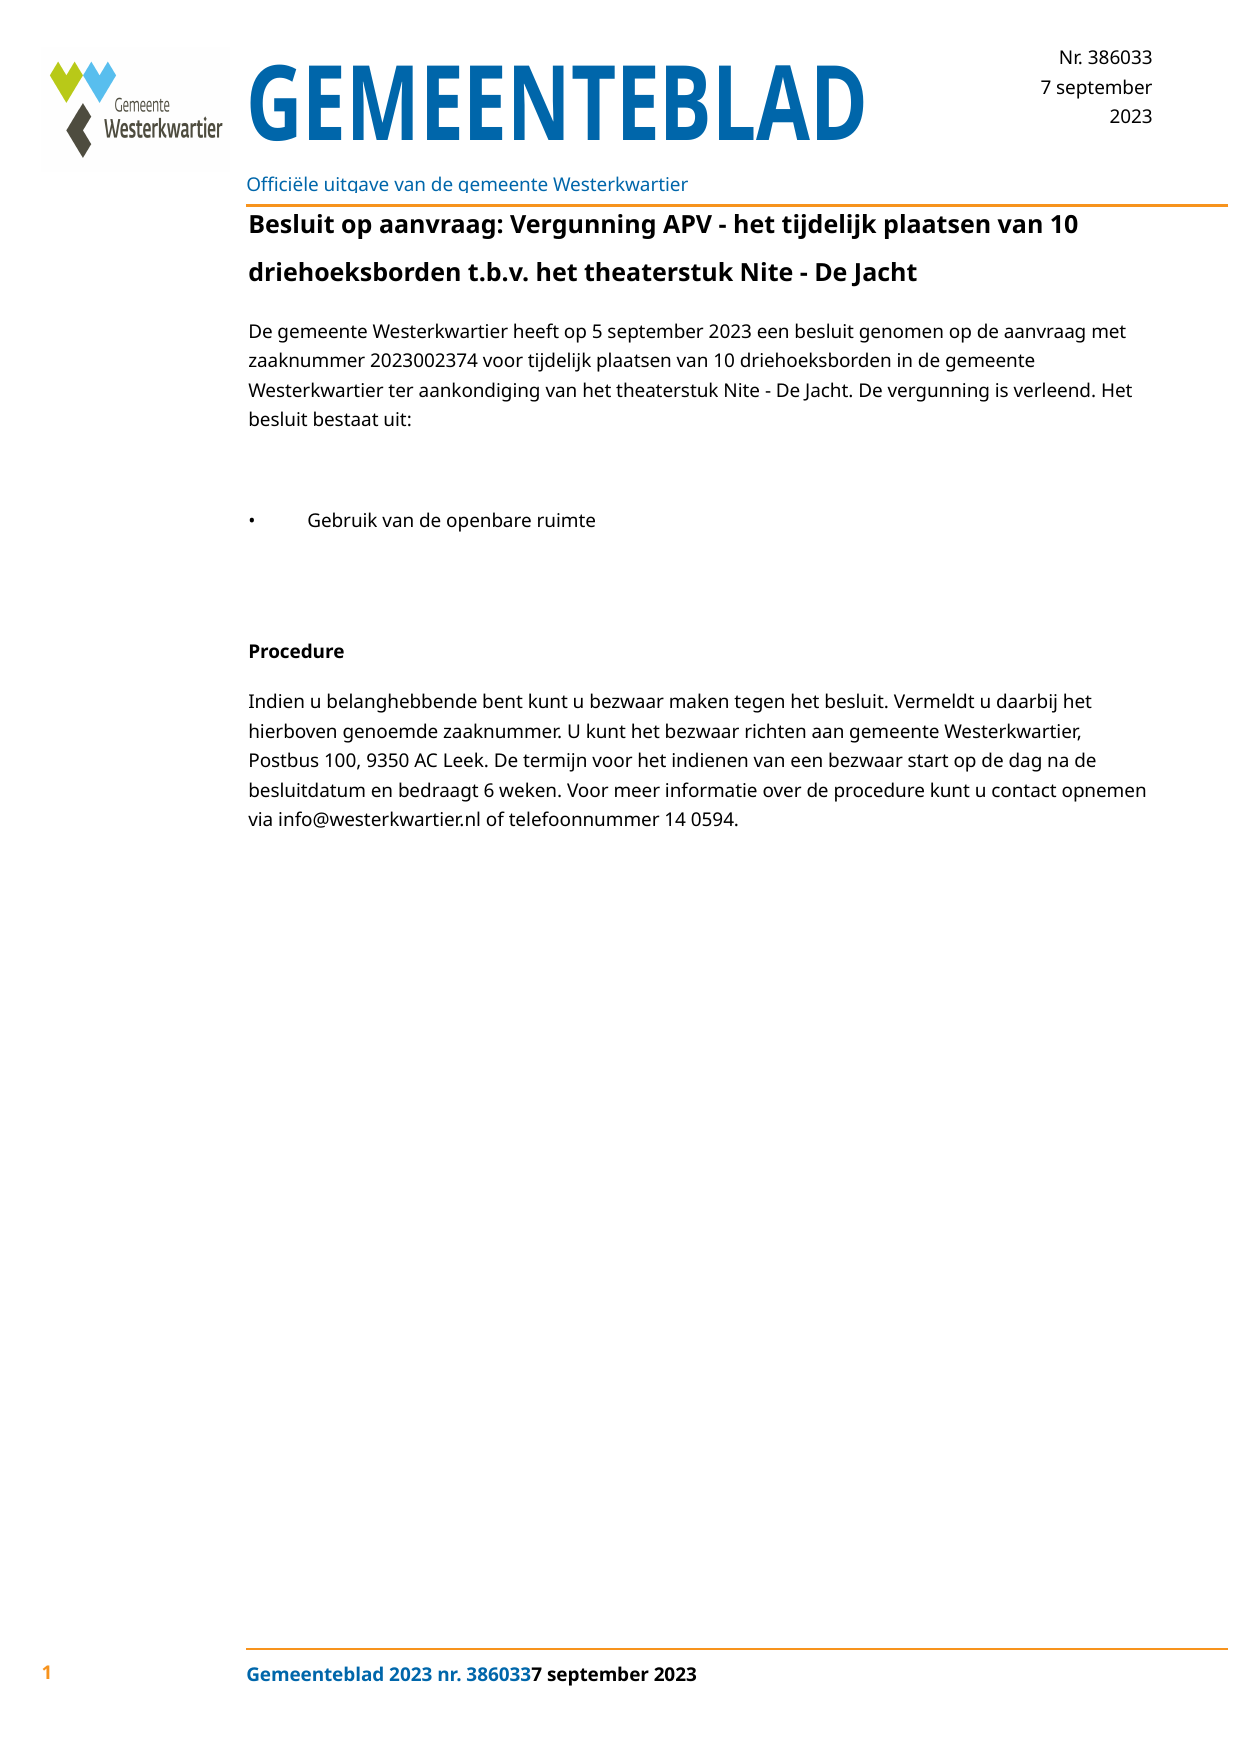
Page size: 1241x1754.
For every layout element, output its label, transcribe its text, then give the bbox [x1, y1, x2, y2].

text De gemeente Westerkwartier heeft op 5 september 2023 een besluit genomen op de aanvraag met zaaknummer 2023002374 voor tijdelijk plaatsen van 10 driehoeksborden in de gemeente Westerkwartier ter aankondiging van het theaterstuk Nite - De Jacht. De vergunning is verleend. Het besluit bestaat uit: [248, 318, 1152, 432]
text Indien u belanghebbende bent kunt u bezwaar maken tegen het besluit. Vermeldt u daarbij het hierboven genoemde zaaknummer. U kunt het bezwaar richten aan gemeente Westerkwartier, Postbus 100, 9350 AC Leek. De termijn voor het indienen van een bezwaar start op de dag na de besluitdatum en bedraagt 6 weken. Voor meer informatie over de procedure kunt u contact opnemen via info@westerkwartier.nl of telefoonnummer 14 0594. [248, 688, 1152, 832]
text Besluit op aanvraag: Vergunning APV - het tijdelijk plaatsen van 10 driehoeksborden t.b.v. het theaterstuk Nite - De Jacht [248, 207, 1152, 288]
list Gebruik van de openbare ruimte [248, 507, 1152, 533]
picture [41, 47, 231, 172]
text Procedure [248, 638, 1152, 664]
